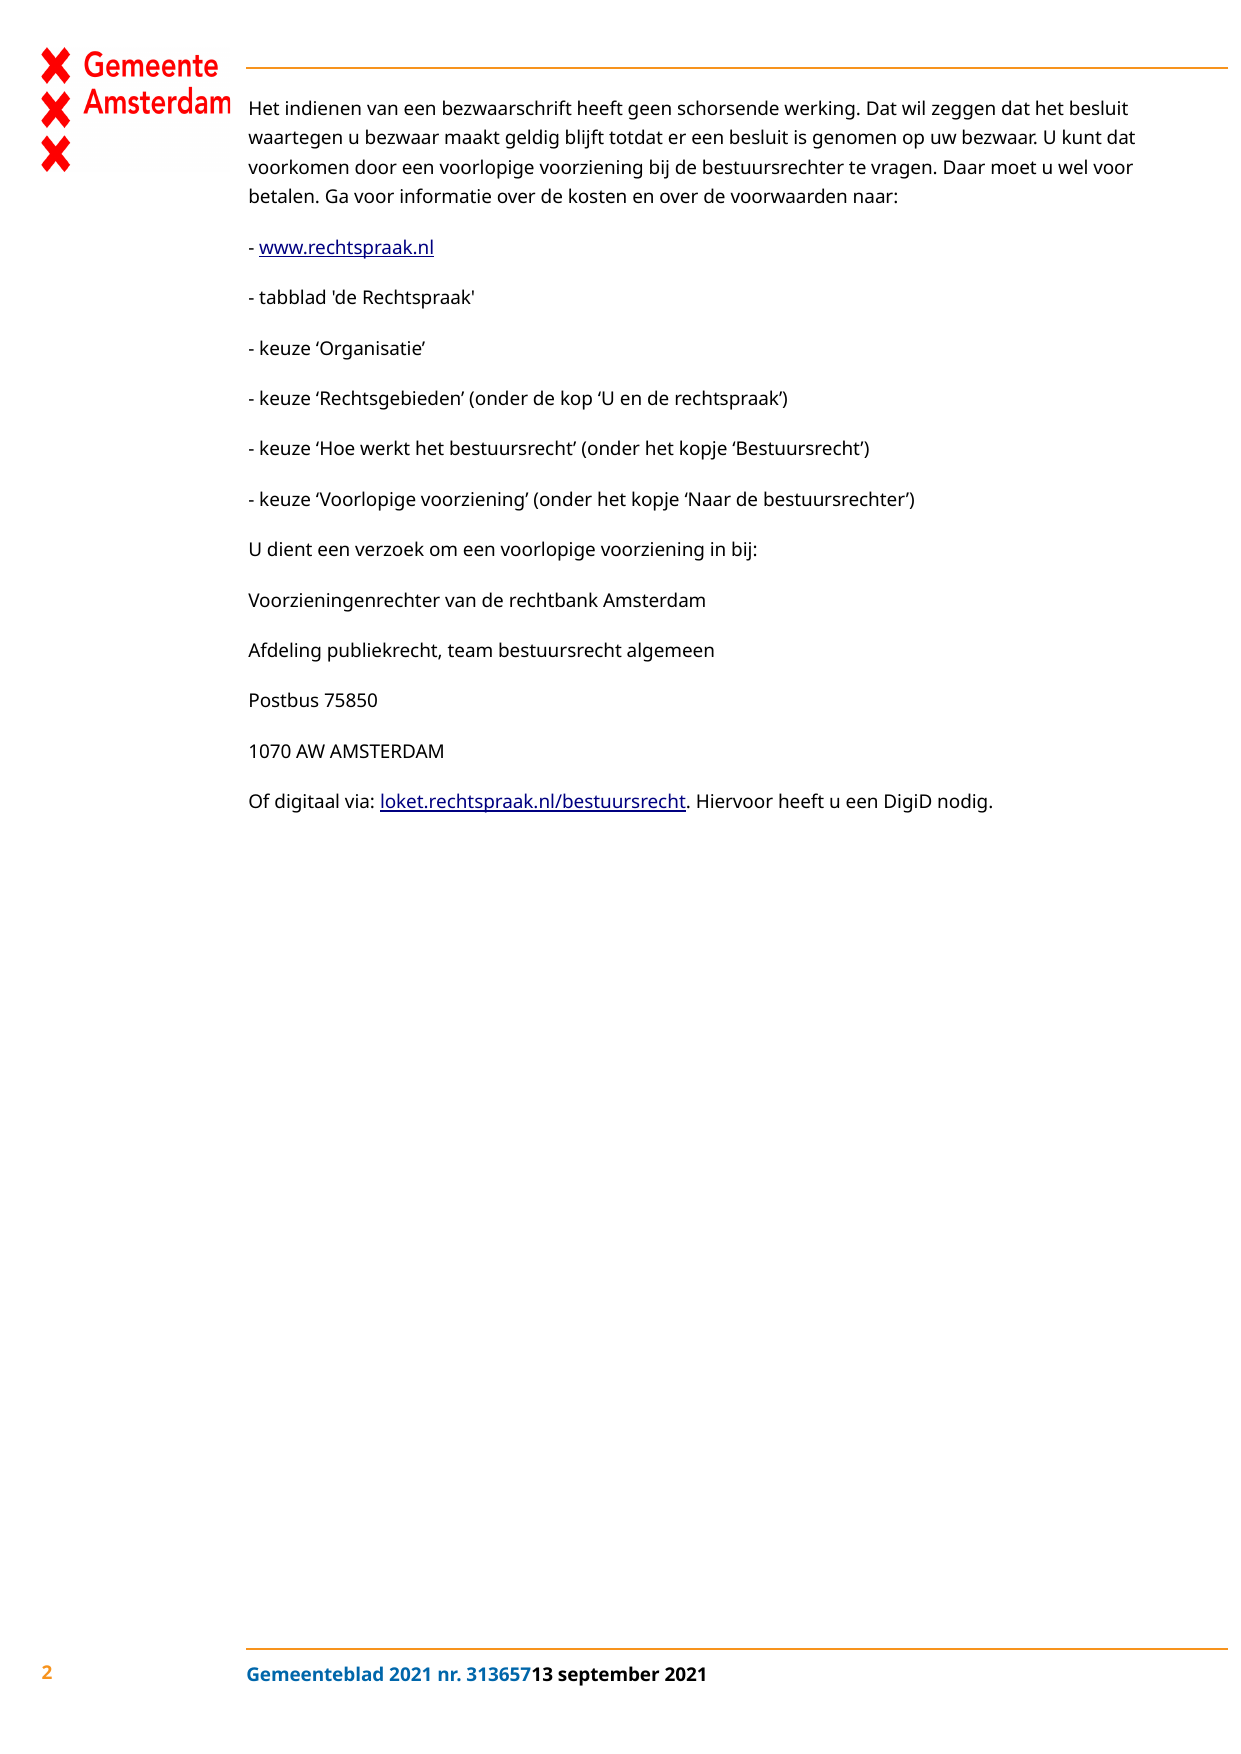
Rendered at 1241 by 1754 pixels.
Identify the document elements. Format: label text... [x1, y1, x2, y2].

text - tabblad 'de Rechtspraak' [248, 284, 1152, 310]
text - keuze ‘Hoe werkt het bestuursrecht’ (onder het kopje ‘Bestuursrecht’) [248, 436, 1152, 461]
text - keuze ‘Rechtsgebieden’ (onder de kop ‘U en de rechtspraak’) [248, 385, 1152, 411]
text - keuze ‘Voorlopige voorziening’ (onder het kopje ‘Naar de bestuursrechter’) [248, 486, 1152, 512]
text - www.rechtspraak.nl [248, 234, 1152, 260]
text Of digitaal via: loket.rechtspraak.nl/bestuursrecht. Hiervoor heeft u een DigiD nodig. [248, 788, 1152, 814]
text Afdeling publiekrecht, team bestuursrecht algemeen [248, 637, 1152, 663]
text Postbus 75850 [248, 688, 1152, 713]
text - keuze ‘Organisatie’ [248, 335, 1152, 361]
text 1070 AW AMSTERDAM [248, 738, 1152, 764]
text Het indienen van een bezwaarschrift heeft geen schorsende werking. Dat wil zeggen dat het besluit waartegen u bezwaar maakt geldig blijft totdat er een besluit is genomen op uw bezwaar. U kunt dat voorkomen door een voorlopige voorziening bij de bestuursrechter te vragen. Daar moet u wel voor betalen. Ga voor informatie over de kosten en over de voorwaarden naar: [248, 95, 1152, 209]
text U dient een verzoek om een voorlopige voorziening in bij: [248, 536, 1152, 562]
picture [41, 47, 231, 172]
text Voorzieningenrechter van de rechtbank Amsterdam [248, 587, 1152, 613]
